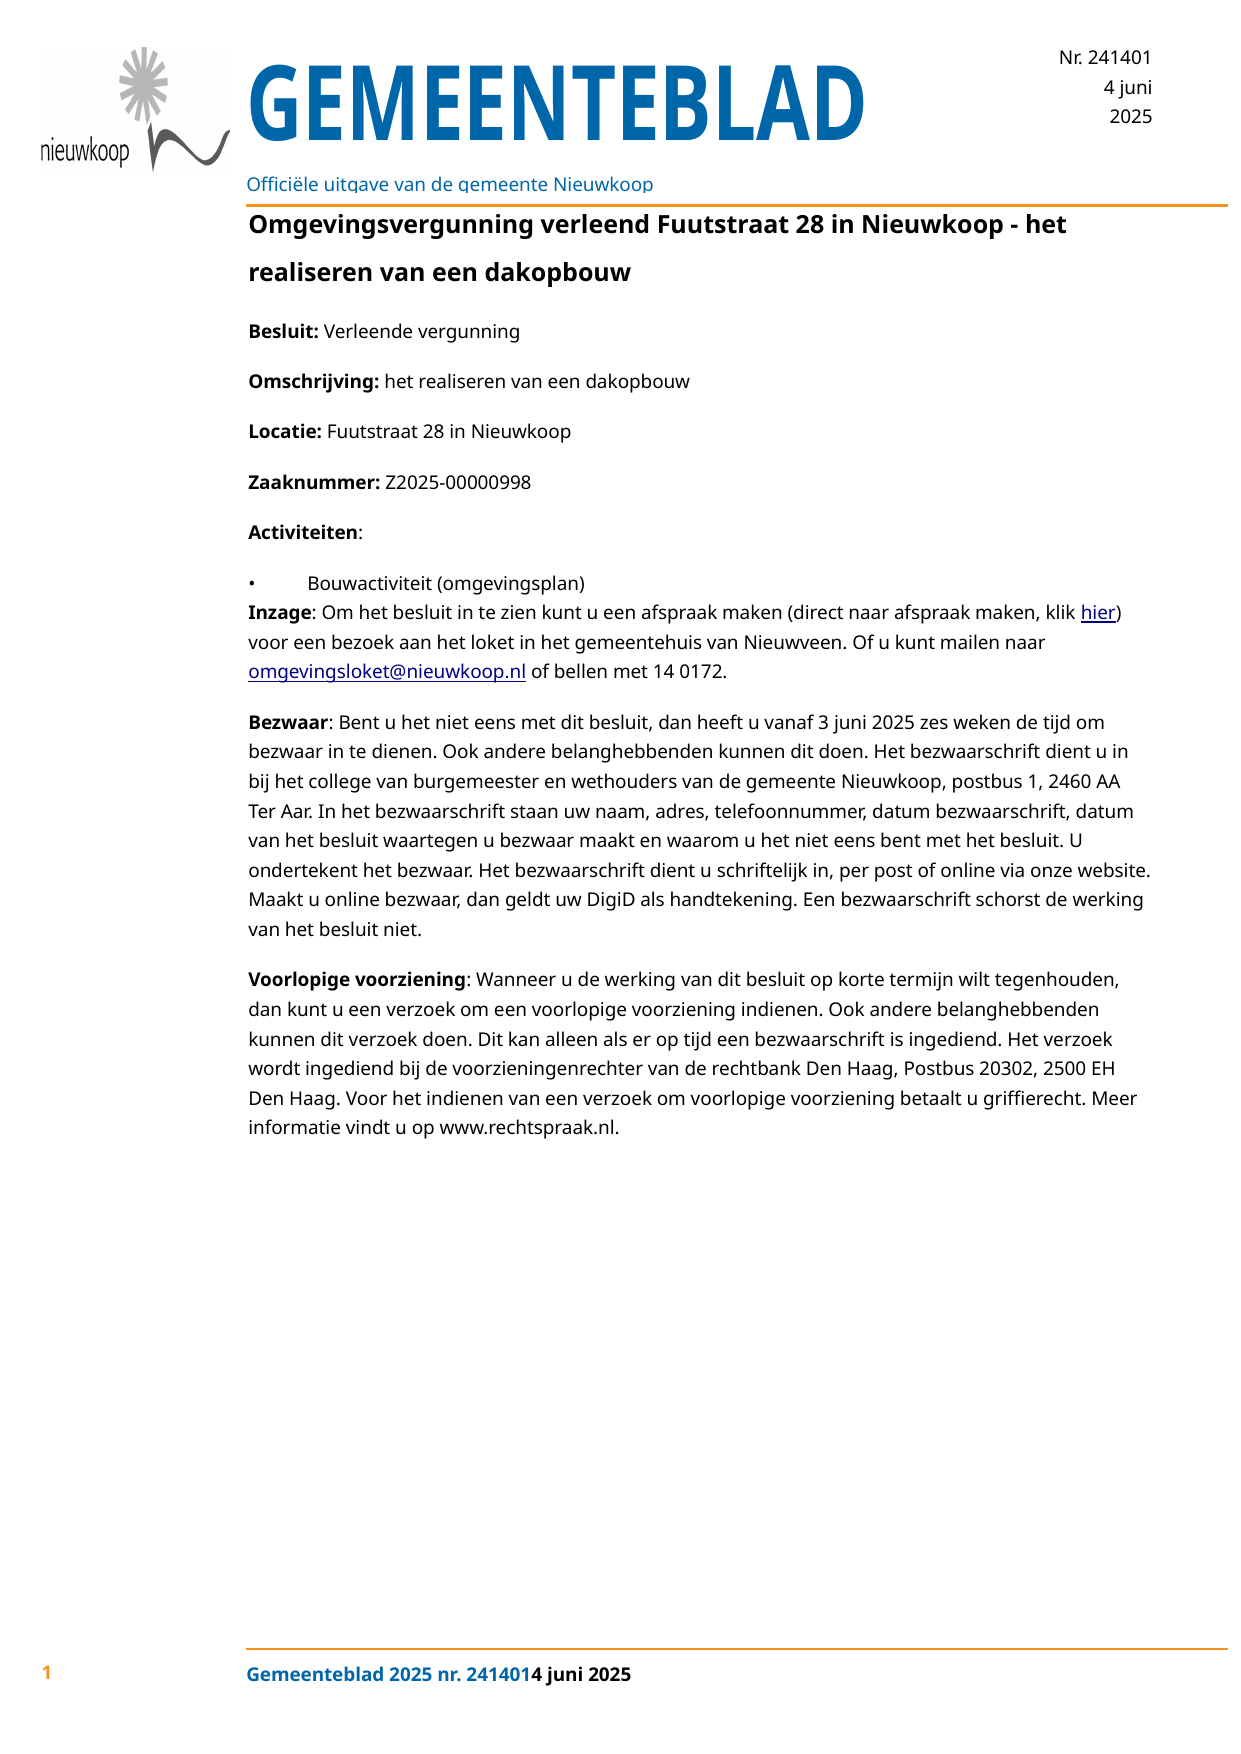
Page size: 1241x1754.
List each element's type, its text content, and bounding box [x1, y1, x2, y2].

picture [41, 47, 231, 172]
text Activiteiten: [248, 519, 1152, 545]
text Omgevingsvergunning verleend Fuutstraat 28 in Nieuwkoop - het realiseren van een dakopbouw [248, 207, 1152, 288]
text Inzage: Om het besluit in te zien kunt u een afspraak maken (direct naar afspraak maken, klik hier) voor een bezoek aan het loket in het gemeentehuis van Nieuwveen. Of u kunt mailen naar omgevingsloket@nieuwkoop.nl of bellen met 14 0172. [248, 599, 1152, 684]
text Besluit: Verleende vergunning [248, 318, 1152, 344]
text Locatie: Fuutstraat 28 in Nieuwkoop [248, 419, 1152, 444]
text Omschrijving: het realiseren van een dakopbouw [248, 368, 1152, 394]
text Bezwaar: Bent u het niet eens met dit besluit, dan heeft u vanaf 3 juni 2025 zes weken de tijd om bezwaar in te dienen. Ook andere belanghebbenden kunnen dit doen. Het bezwaarschrift dient u in bij het college van burgemeester en wethouders van de gemeente Nieuwkoop, postbus 1, 2460 AA Ter Aar. In het bezwaarschrift staan uw naam, adres, telefoonnummer, datum bezwaarschrift, datum van het besluit waartegen u bezwaar maakt en waarom u het niet eens bent met het besluit. U ondertekent het bezwaar. Het bezwaarschrift dient u schriftelijk in, per post of online via onze website. Maakt u online bezwaar, dan geldt uw DigiD als handtekening. Een bezwaarschrift schorst de werking van het besluit niet. [248, 709, 1152, 942]
text Zaaknummer: Z2025-00000998 [248, 469, 1152, 495]
text Voorlopige voorziening: Wanneer u de werking van dit besluit op korte termijn wilt tegenhouden, dan kunt u een verzoek om een voorlopige voorziening indienen. Ook andere belanghebbenden kunnen dit verzoek doen. Dit kan alleen als er op tijd een bezwaarschrift is ingediend. Het verzoek wordt ingediend bij de voorzieningenrechter van de rechtbank Den Haag, Postbus 20302, 2500 EH Den Haag. Voor het indienen van een verzoek om voorlopige voorziening betaalt u griffierecht. Meer informatie vindt u op www.rechtspraak.nl. [248, 967, 1152, 1140]
list Bouwactiviteit (omgevingsplan) [248, 570, 1152, 596]
